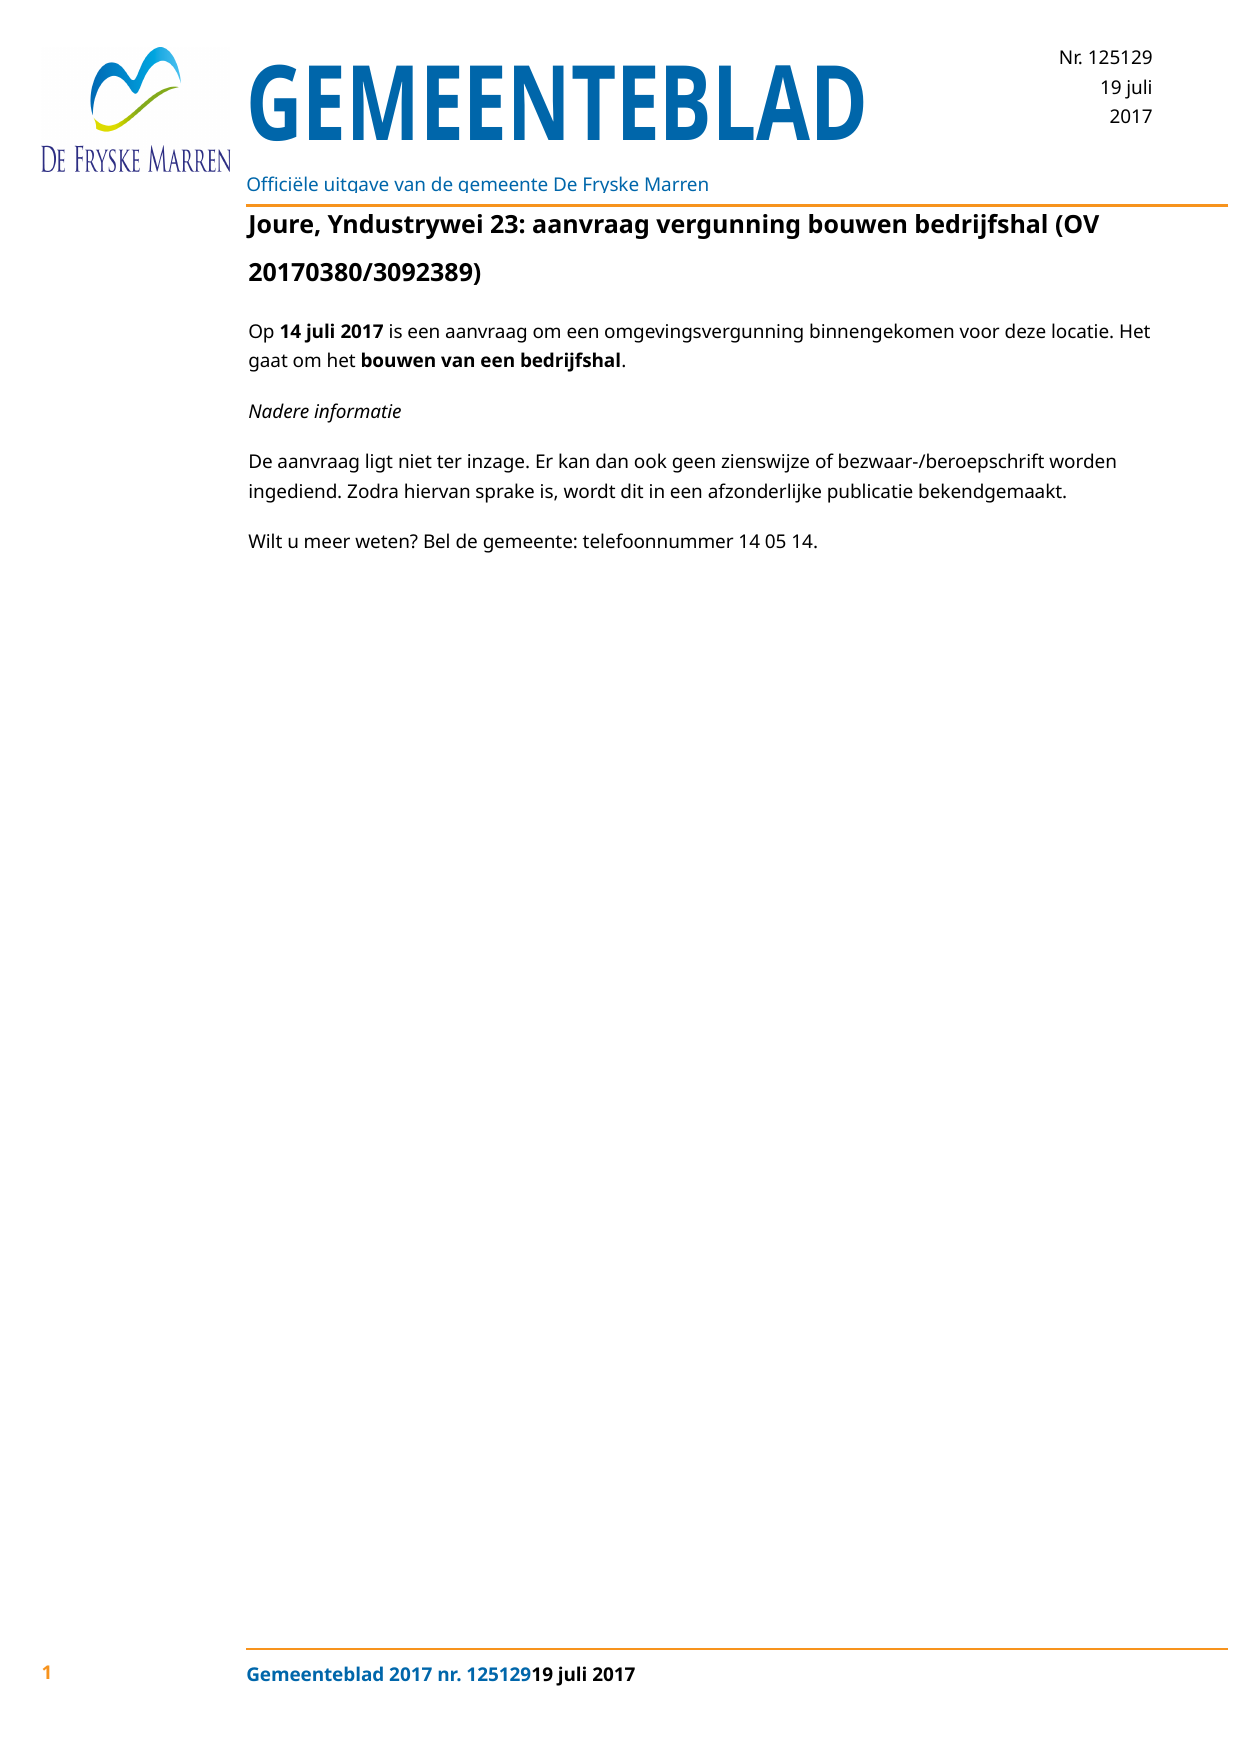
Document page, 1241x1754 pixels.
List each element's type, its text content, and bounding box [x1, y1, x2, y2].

text Joure, Yndustrywei 23: aanvraag vergunning bouwen bedrijfshal (OV 20170380/3092389) [248, 207, 1152, 288]
text Nadere informatie [248, 398, 1152, 424]
text Op 14 juli 2017 is een aanvraag om een omgevingsvergunning binnengekomen voor deze locatie. Het gaat om het bouwen van een bedrijfshal. [248, 318, 1152, 373]
picture [41, 47, 231, 172]
text De aanvraag ligt niet ter inzage. Er kan dan ook geen zienswijze of bezwaar-/beroepschrift worden ingediend. Zodra hiervan sprake is, wordt dit in een afzonderlijke publicatie bekendgemaakt. [248, 448, 1152, 504]
text Wilt u meer weten? Bel de gemeente: telefoonnummer 14 05 14. [248, 528, 1152, 554]
